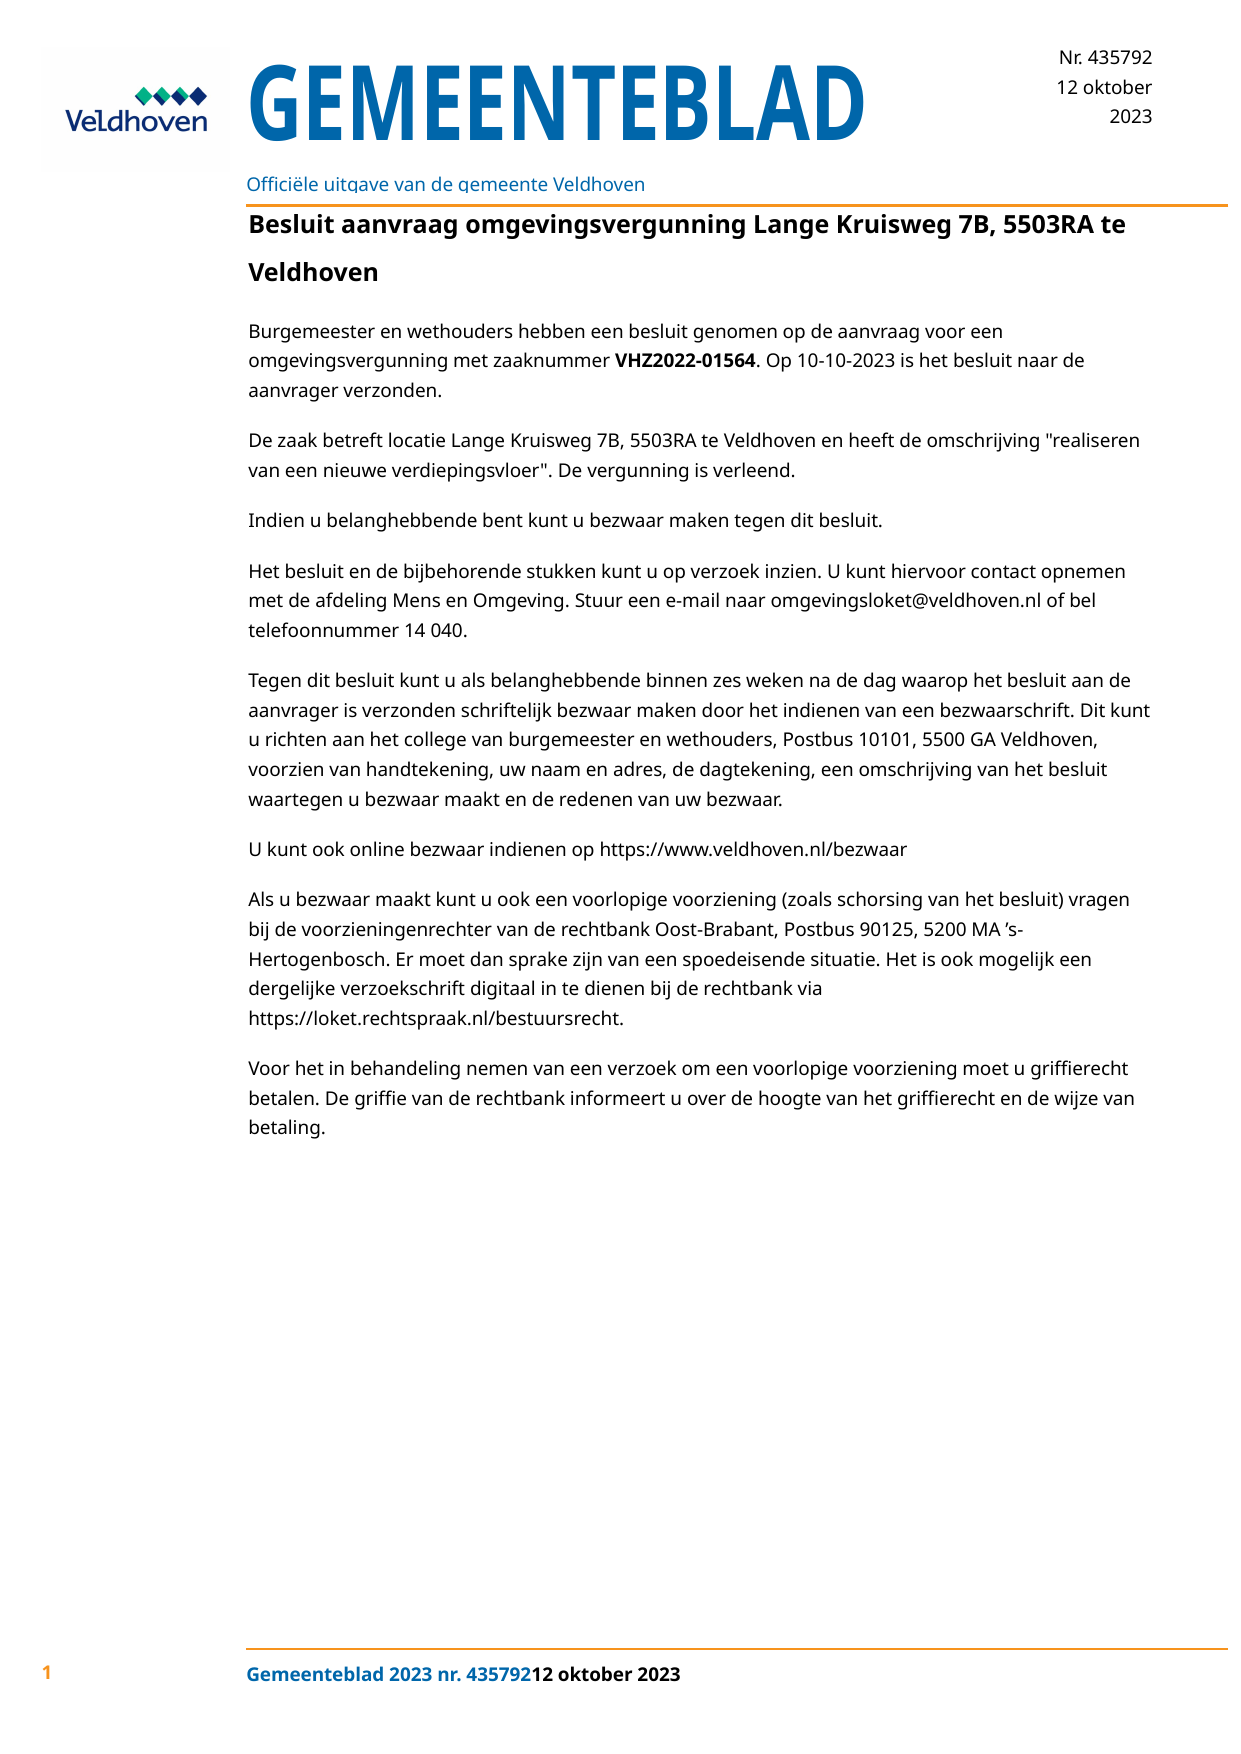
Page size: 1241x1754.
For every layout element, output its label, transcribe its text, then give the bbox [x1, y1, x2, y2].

text Het besluit en de bijbehorende stukken kunt u op verzoek inzien. U kunt hiervoor contact opnemen met de afdeling Mens en Omgeving. Stuur een e-mail naar omgevingsloket@veldhoven.nl of bel telefoonnummer 14 040. [248, 558, 1152, 643]
text De zaak betreft locatie Lange Kruisweg 7B, 5503RA te Veldhoven en heeft de omschrijving "realiseren van een nieuwe verdiepingsvloer". De vergunning is verleend. [248, 427, 1152, 483]
text Voor het in behandeling nemen van een verzoek om een voorlopige voorziening moet u griffierecht betalen. De griffie van de rechtbank informeert u over de hoogte van het griffierecht en de wijze van betaling. [248, 1055, 1152, 1140]
text Indien u belanghebbende bent kunt u bezwaar maken tegen dit besluit. [248, 507, 1152, 533]
picture [41, 47, 231, 172]
text Besluit aanvraag omgevingsvergunning Lange Kruisweg 7B, 5503RA te Veldhoven [248, 207, 1152, 288]
text U kunt ook online bezwaar indienen op https://www.veldhoven.nl/bezwaar [248, 836, 1152, 862]
text Als u bezwaar maakt kunt u ook een voorlopige voorziening (zoals schorsing van het besluit) vragen bij de voorzieningenrechter van de rechtbank Oost-Brabant, Postbus 90125, 5200 MA ’s-Hertogenbosch. Er moet dan sprake zijn van een spoedeisende situatie. Het is ook mogelijk een dergelijke verzoekschrift digitaal in te dienen bij de rechtbank via https://loket.rechtspraak.nl/bestuursrecht. [248, 887, 1152, 1031]
text Burgemeester en wethouders hebben een besluit genomen op de aanvraag voor een omgevingsvergunning met zaaknummer VHZ2022-01564. Op 10-10-2023 is het besluit naar de aanvrager verzonden. [248, 318, 1152, 403]
text Tegen dit besluit kunt u als belanghebbende binnen zes weken na de dag waarop het besluit aan de aanvrager is verzonden schriftelijk bezwaar maken door het indienen van een bezwaarschrift. Dit kunt u richten aan het college van burgemeester en wethouders, Postbus 10101, 5500 GA Veldhoven, voorzien van handtekening, uw naam en adres, de dagtekening, een omschrijving van het besluit waartegen u bezwaar maakt en de redenen van uw bezwaar. [248, 667, 1152, 812]
